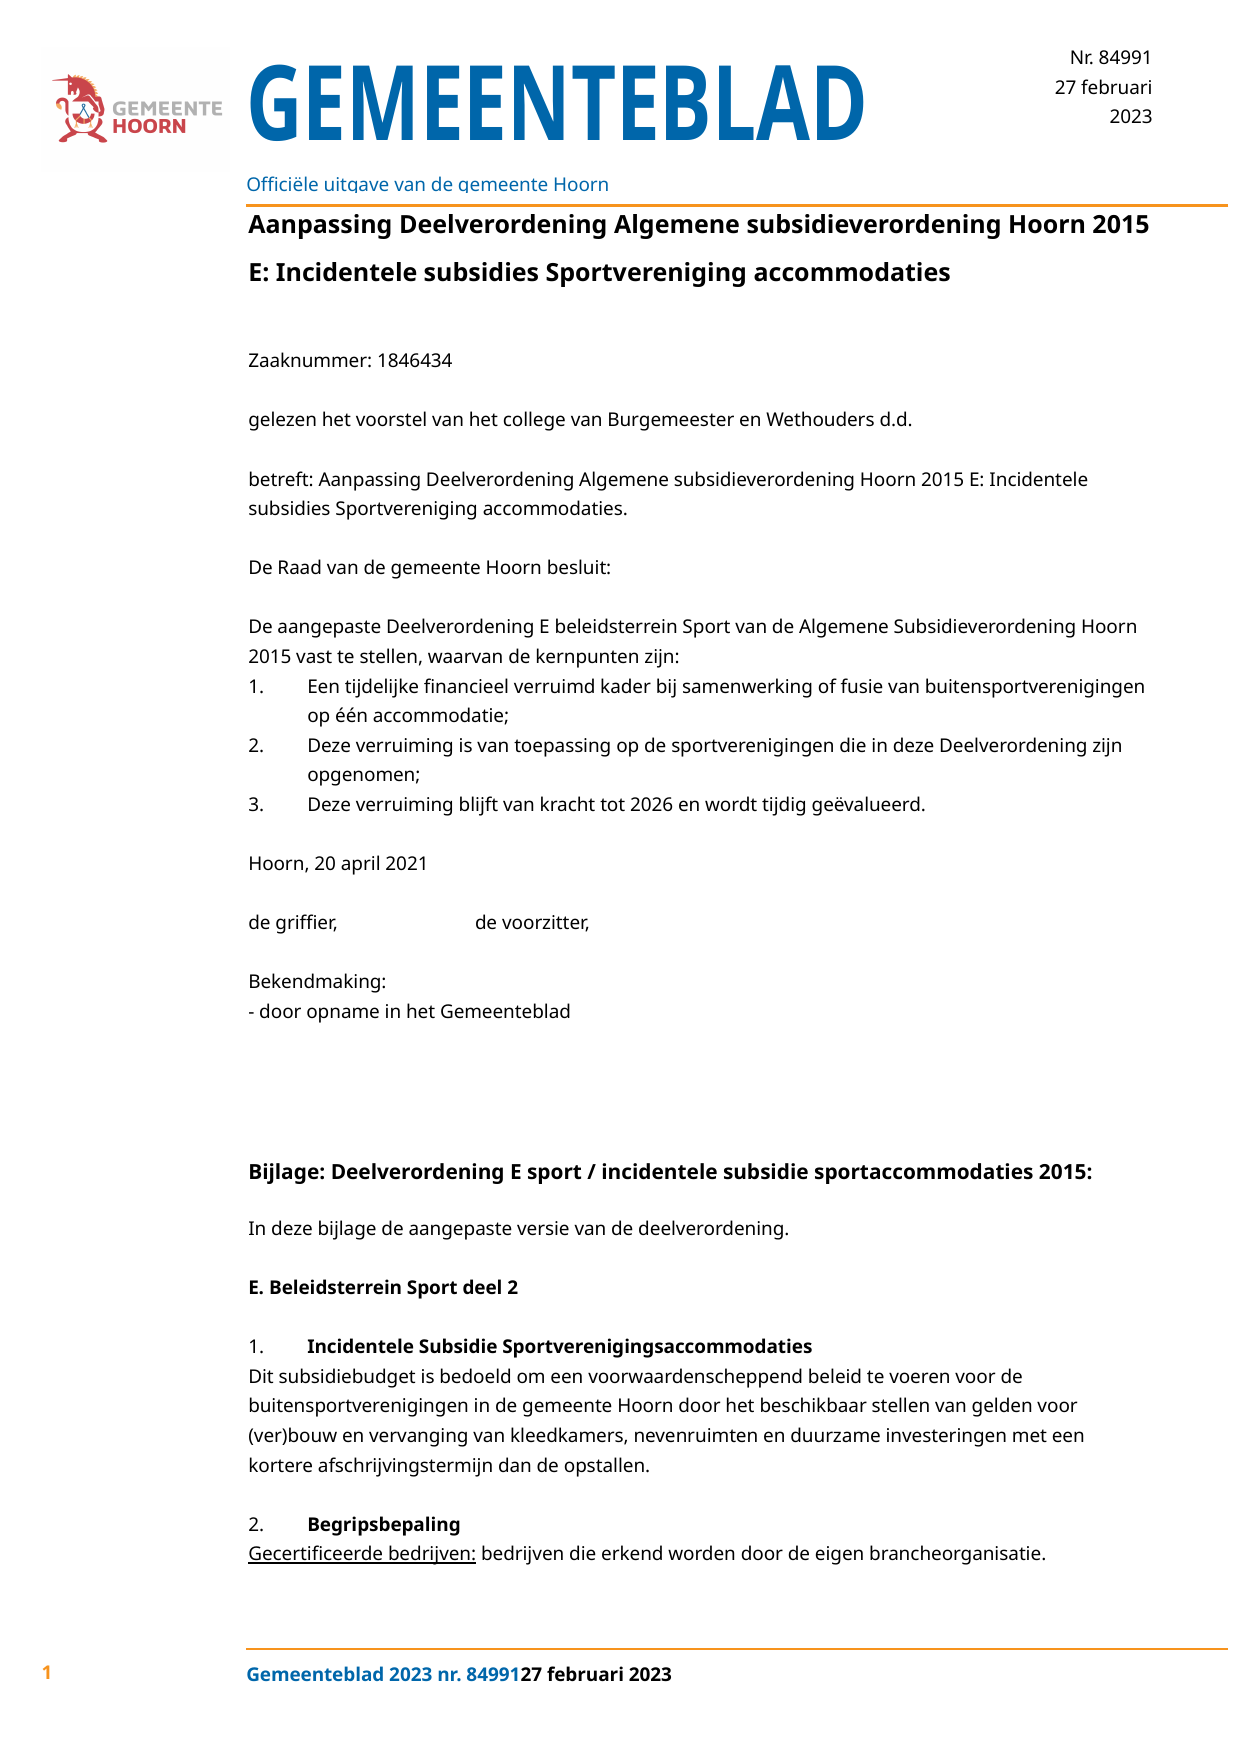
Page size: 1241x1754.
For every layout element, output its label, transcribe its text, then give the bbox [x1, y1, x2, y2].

text De aangepaste Deelverordening E beleidsterrein Sport van de Algemene Subsidieverordening Hoorn 2015 vast te stellen, waarvan de kernpunten zijn: [248, 614, 1152, 669]
text E. Beleidsterrein Sport deel 2 [248, 1274, 1152, 1300]
text Hoorn, 20 april 2021 [248, 850, 1152, 876]
text gelezen het voorstel van het college van Burgemeester en Wethouders d.d. [248, 407, 1152, 432]
text Bijlage: Deelverordening E sport / incidentele subsidie sportaccommodaties 2015: [248, 1157, 1152, 1186]
text In deze bijlage de aangepaste versie van de deelverordening. [248, 1215, 1152, 1241]
list Een tijdelijke financieel verruimd kader bij samenwerking of fusie van buitensportverenigingen op één accommodatie; [248, 673, 1152, 728]
list Incidentele Subsidie Sportverenigingsaccommodaties [248, 1333, 1152, 1359]
text de griffier, de voorzitter, [248, 909, 1152, 935]
list Begripsbepaling [248, 1511, 1152, 1537]
text De Raad van de gemeente Hoorn besluit: [248, 554, 1152, 580]
text betreft: Aanpassing Deelverordening Algemene subsidieverordening Hoorn 2015 E: Incidentele subsidies Sportvereniging accommodaties. [248, 466, 1152, 521]
text - door opname in het Gemeenteblad [248, 998, 1152, 1024]
list Deze verruiming is van toepassing op de sportverenigingen die in deze Deelverordening zijn opgenomen; [248, 732, 1152, 787]
text Dit subsidiebudget is bedoeld om een voorwaardenscheppend beleid te voeren voor de buitensportverenigingen in de gemeente Hoorn door het beschikbaar stellen van gelden voor (ver)bouw en vervanging van kleedkamers, nevenruimten en duurzame investeringen met een kortere afschrijvingstermijn dan de opstallen. [248, 1363, 1152, 1478]
text Aanpassing Deelverordening Algemene subsidieverordening Hoorn 2015 E: Incidentele subsidies Sportvereniging accommodaties [248, 207, 1152, 288]
text Bekendmaking: [248, 969, 1152, 994]
picture [41, 47, 231, 172]
list Deze verruiming blijft van kracht tot 2026 en wordt tijdig geëvalueerd. [248, 791, 1152, 817]
text Gecertificeerde bedrijven: bedrijven die erkend worden door de eigen brancheorganisatie. [248, 1541, 1152, 1566]
text Zaaknummer: 1846434 [248, 347, 1152, 373]
